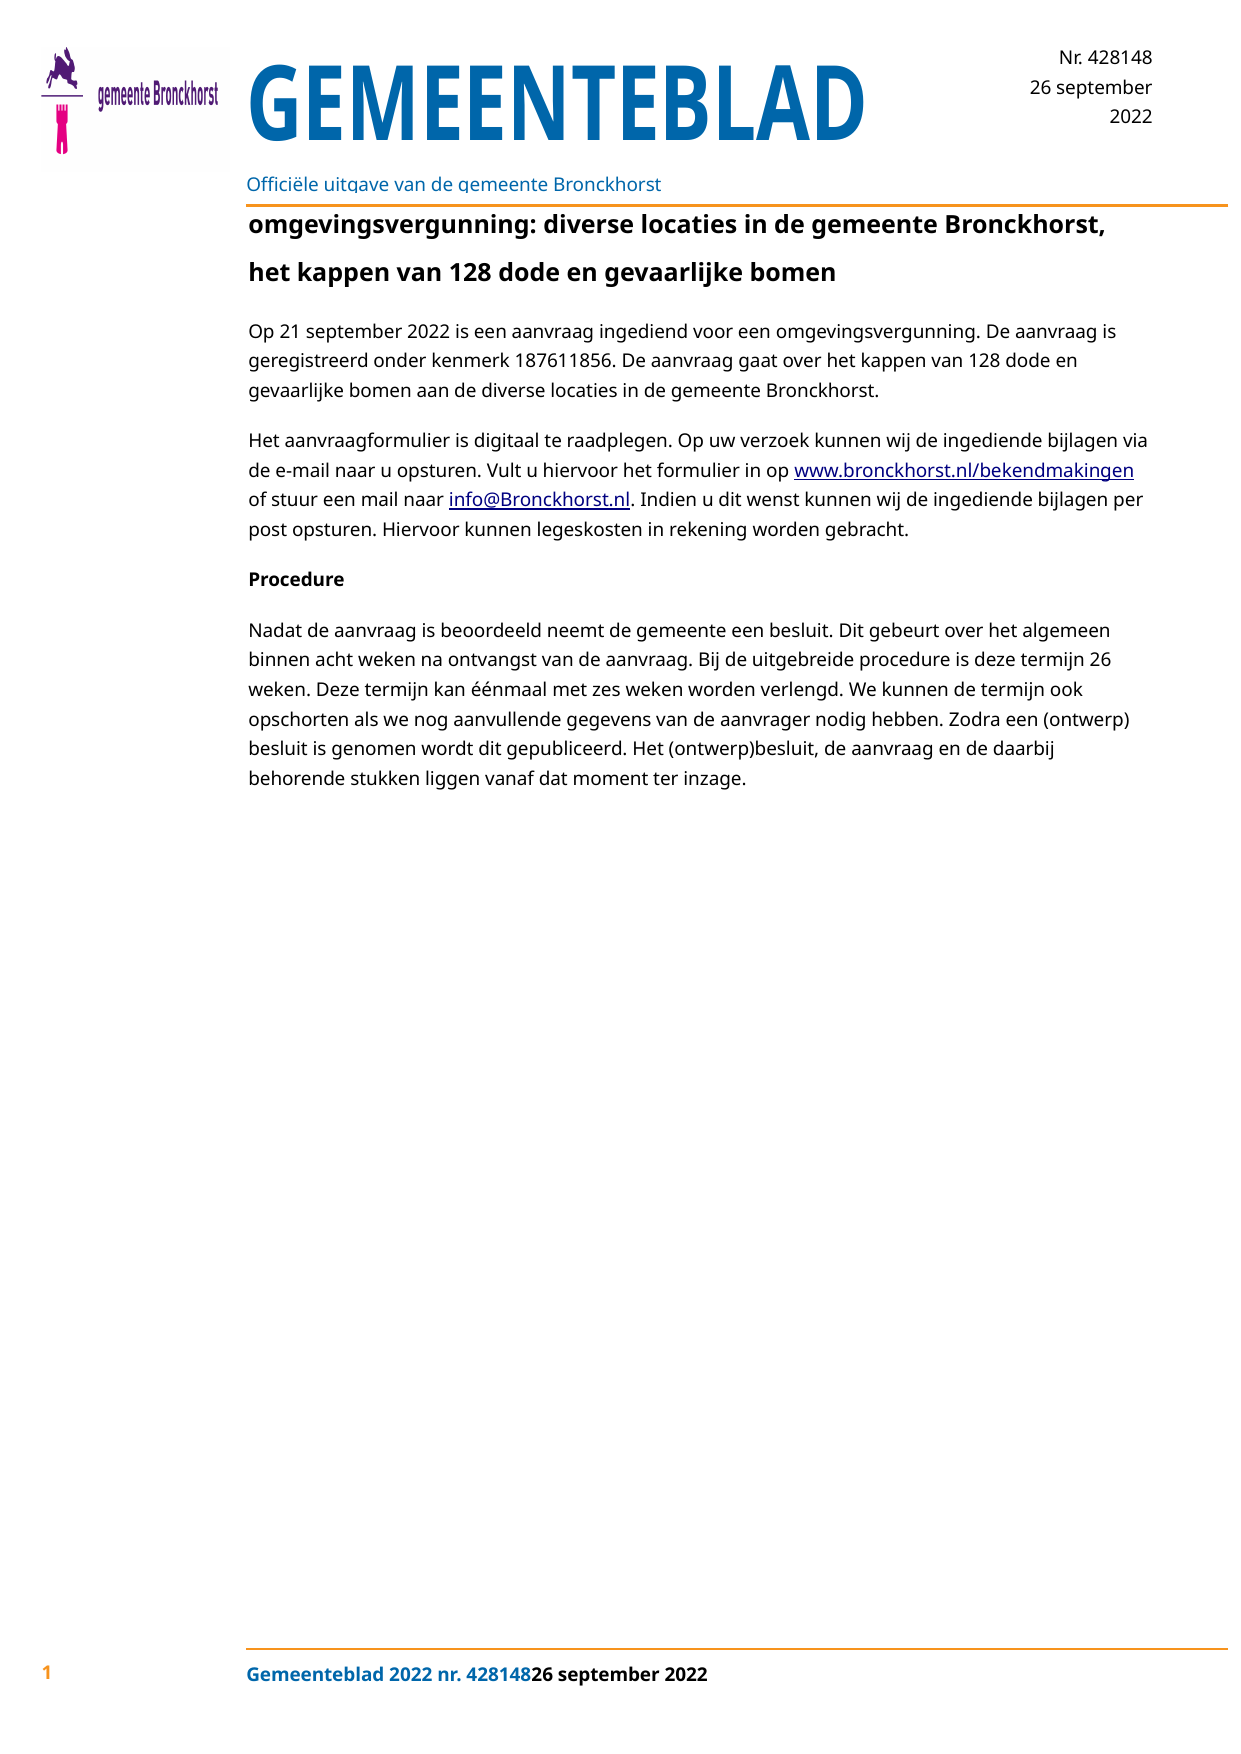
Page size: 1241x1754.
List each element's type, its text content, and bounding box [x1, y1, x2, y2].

picture [41, 47, 231, 172]
text Procedure [248, 567, 1152, 592]
text Op 21 september 2022 is een aanvraag ingediend voor een omgevingsvergunning. De aanvraag is geregistreerd onder kenmerk 187611856. De aanvraag gaat over het kappen van 128 dode en gevaarlijke bomen aan de diverse locaties in de gemeente Bronckhorst. [248, 318, 1152, 403]
text Nadat de aanvraag is beoordeeld neemt de gemeente een besluit. Dit gebeurt over het algemeen binnen acht weken na ontvangst van de aanvraag. Bij de uitgebreide procedure is deze termijn 26 weken. Deze termijn kan éénmaal met zes weken worden verlengd. We kunnen de termijn ook opschorten als we nog aanvullende gegevens van de aanvrager nodig hebben. Zodra een (ontwerp) besluit is genomen wordt dit gepubliceerd. Het (ontwerp)besluit, de aanvraag en de daarbij behorende stukken liggen vanaf dat moment ter inzage. [248, 617, 1152, 791]
text omgevingsvergunning: diverse locaties in de gemeente Bronckhorst, het kappen van 128 dode en gevaarlijke bomen [248, 207, 1152, 288]
text Het aanvraagformulier is digitaal te raadplegen. Op uw verzoek kunnen wij de ingediende bijlagen via de e-mail naar u opsturen. Vult u hiervoor het formulier in op www.bronckhorst.nl/bekendmakingen of stuur een mail naar info@Bronckhorst.nl. Indien u dit wenst kunnen wij de ingediende bijlagen per post opsturen. Hiervoor kunnen legeskosten in rekening worden gebracht. [248, 427, 1152, 542]
